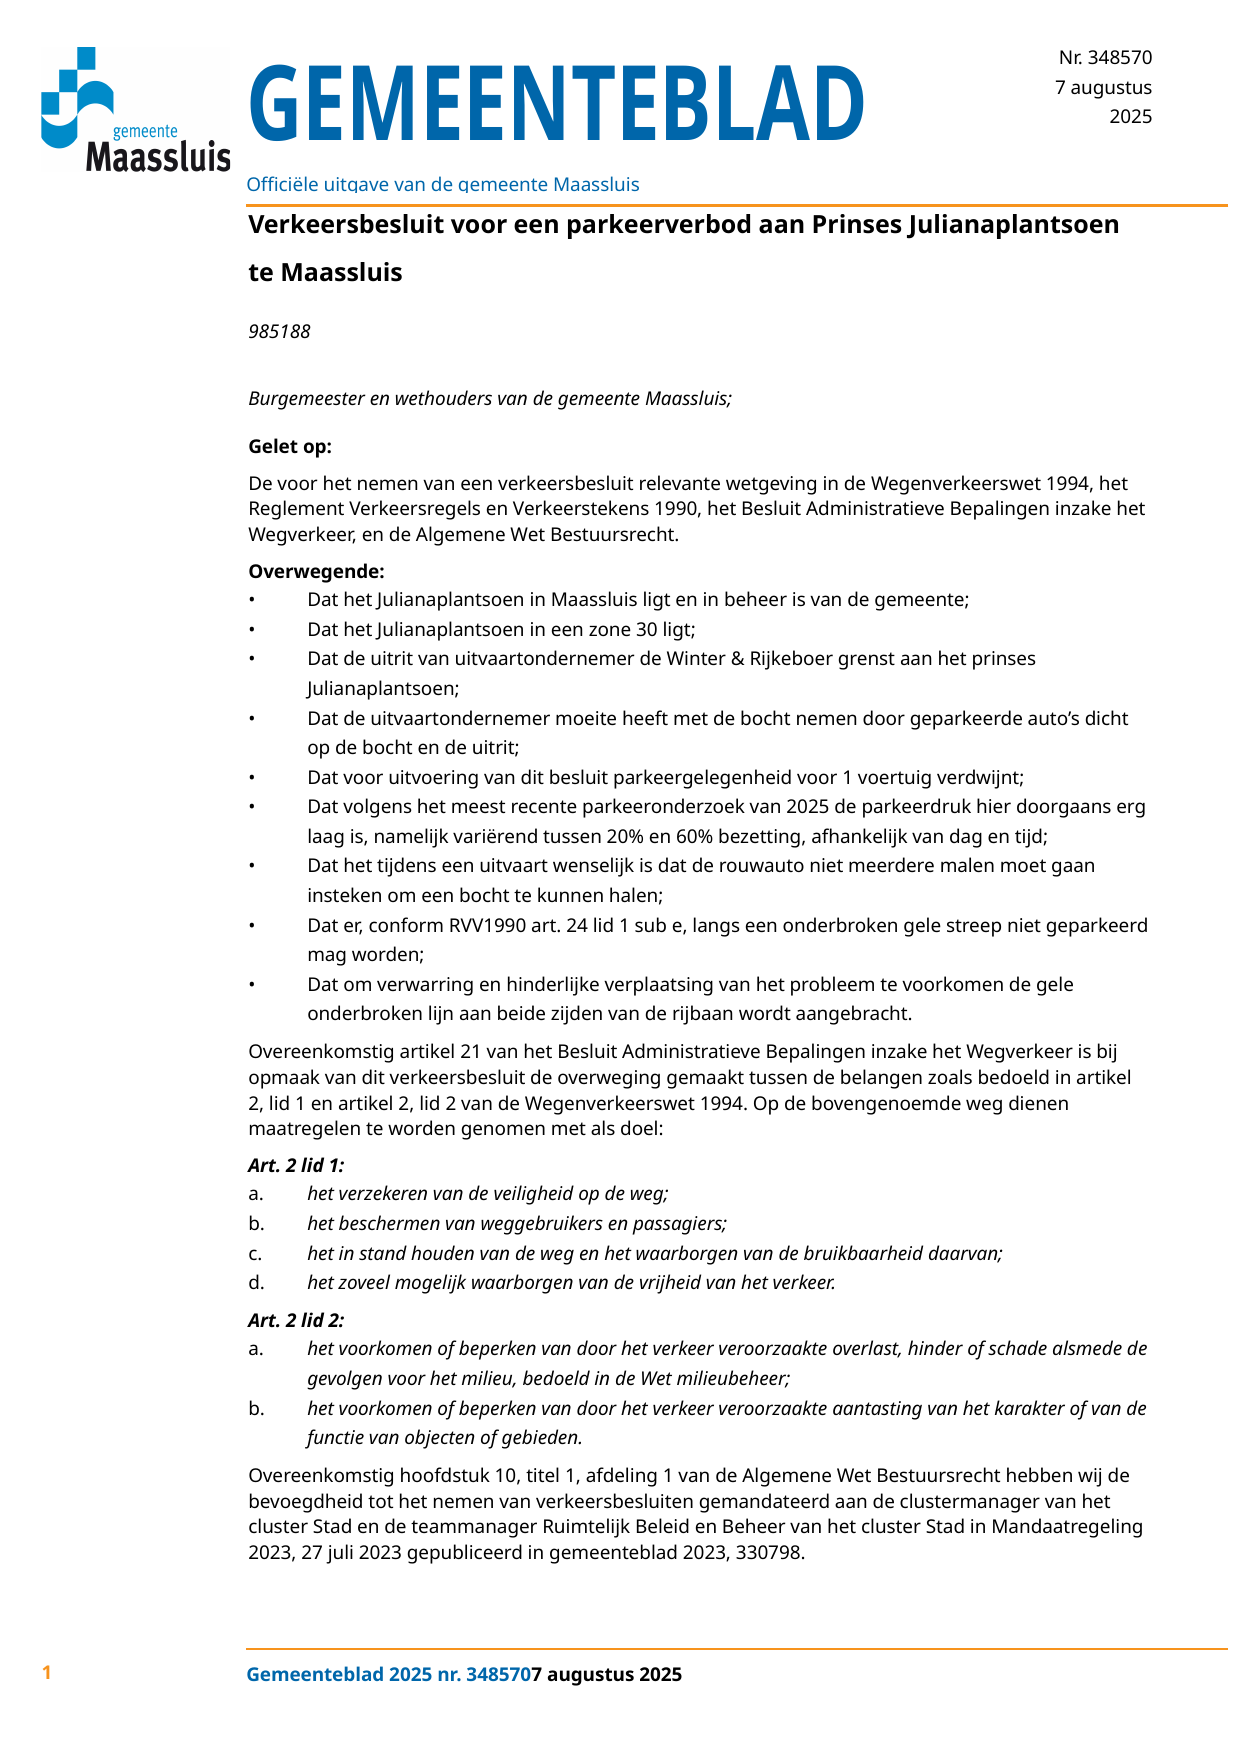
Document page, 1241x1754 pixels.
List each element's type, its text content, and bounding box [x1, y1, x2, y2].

list Dat voor uitvoering van dit besluit parkeergelegenheid voor 1 voertuig verdwijnt; [248, 764, 1152, 789]
list Dat het Julianaplantsoen in een zone 30 ligt; [248, 616, 1152, 642]
list Dat de uitvaartondernemer moeite heeft met de bocht nemen door geparkeerde auto’s dicht op de bocht en de uitrit; [248, 705, 1152, 760]
list het voorkomen of beperken van door het verkeer veroorzaakte overlast, hinder of schade alsmede de gevolgen voor het milieu, bedoeld in de Wet milieubeheer; [248, 1336, 1152, 1391]
text Overwegende: [248, 558, 1152, 584]
text De voor het nemen van een verkeersbesluit relevante wetgeving in de Wegenverkeerswet 1994, het Reglement Verkeersregels en Verkeerstekens 1990, het Besluit Administratieve Bepalingen inzake het Wegverkeer, en de Algemene Wet Bestuursrecht. [248, 470, 1152, 547]
list het verzekeren van de veiligheid op de weg; [248, 1181, 1152, 1206]
picture [41, 47, 231, 172]
picture [41, 47, 77, 92]
list het beschermen van weggebruikers en passagiers; [248, 1210, 1152, 1236]
text Gelet op: [248, 433, 1152, 459]
text 985188 [248, 318, 1152, 344]
text Verkeersbesluit voor een parkeerverbod aan Prinses Julianaplantsoen te Maassluis [248, 207, 1152, 288]
list Dat het tijdens een uitvaart wenselijk is dat de rouwauto niet meerdere malen moet gaan insteken om een bocht te kunnen halen; [248, 853, 1152, 908]
list Dat volgens het meest recente parkeeronderzoek van 2025 de parkeerdruk hier doorgaans erg laag is, namelijk variërend tussen 20% en 60% bezetting, afhankelijk van dag en tijd; [248, 793, 1152, 849]
list het zoveel mogelijk waarborgen van de vrijheid van het verkeer. [248, 1269, 1152, 1295]
list het in stand houden van de weg en het waarborgen van de bruikbaarheid daarvan; [248, 1240, 1152, 1266]
text Art. 2 lid 1: [248, 1152, 1152, 1178]
text Art. 2 lid 2: [248, 1307, 1152, 1333]
text Burgemeester en wethouders van de gemeente Maassluis; [248, 386, 1152, 411]
list Dat de uitrit van uitvaartondernemer de Winter & Rijkeboer grenst aan het prinses Julianaplantsoen; [248, 646, 1152, 701]
list het voorkomen of beperken van door het verkeer veroorzaakte aantasting van het karakter of van de functie van objecten of gebieden. [248, 1395, 1152, 1450]
list Dat om verwarring en hinderlijke verplaatsing van het probleem te voorkomen de gele onderbroken lijn aan beide zijden van de rijbaan wordt aangebracht. [248, 971, 1152, 1026]
text Overeenkomstig artikel 21 van het Besluit Administratieve Bepalingen inzake het Wegverkeer is bij opmaak van dit verkeersbesluit de overweging gemaakt tussen de belangen zoals bedoeld in artikel 2, lid 1 en artikel 2, lid 2 van de Wegenverkeerswet 1994. Op de bovengenoemde weg dienen maatregelen te worden genomen met als doel: [248, 1038, 1152, 1141]
list Dat er, conform RVV1990 art. 24 lid 1 sub e, langs een onderbroken gele streep niet geparkeerd mag worden; [248, 912, 1152, 967]
list Dat het Julianaplantsoen in Maassluis ligt en in beheer is van de gemeente; [248, 586, 1152, 612]
text Overeenkomstig hoofdstuk 10, titel 1, afdeling 1 van de Algemene Wet Bestuursrecht hebben wij de bevoegdheid tot het nemen van verkeersbesluiten gemandateerd aan de clustermanager van het cluster Stad en de teammanager Ruimtelijk Beleid en Beheer van het cluster Stad in Mandaatregeling 2023, 27 juli 2023 gepubliceerd in gemeenteblad 2023, 330798. [248, 1462, 1152, 1565]
